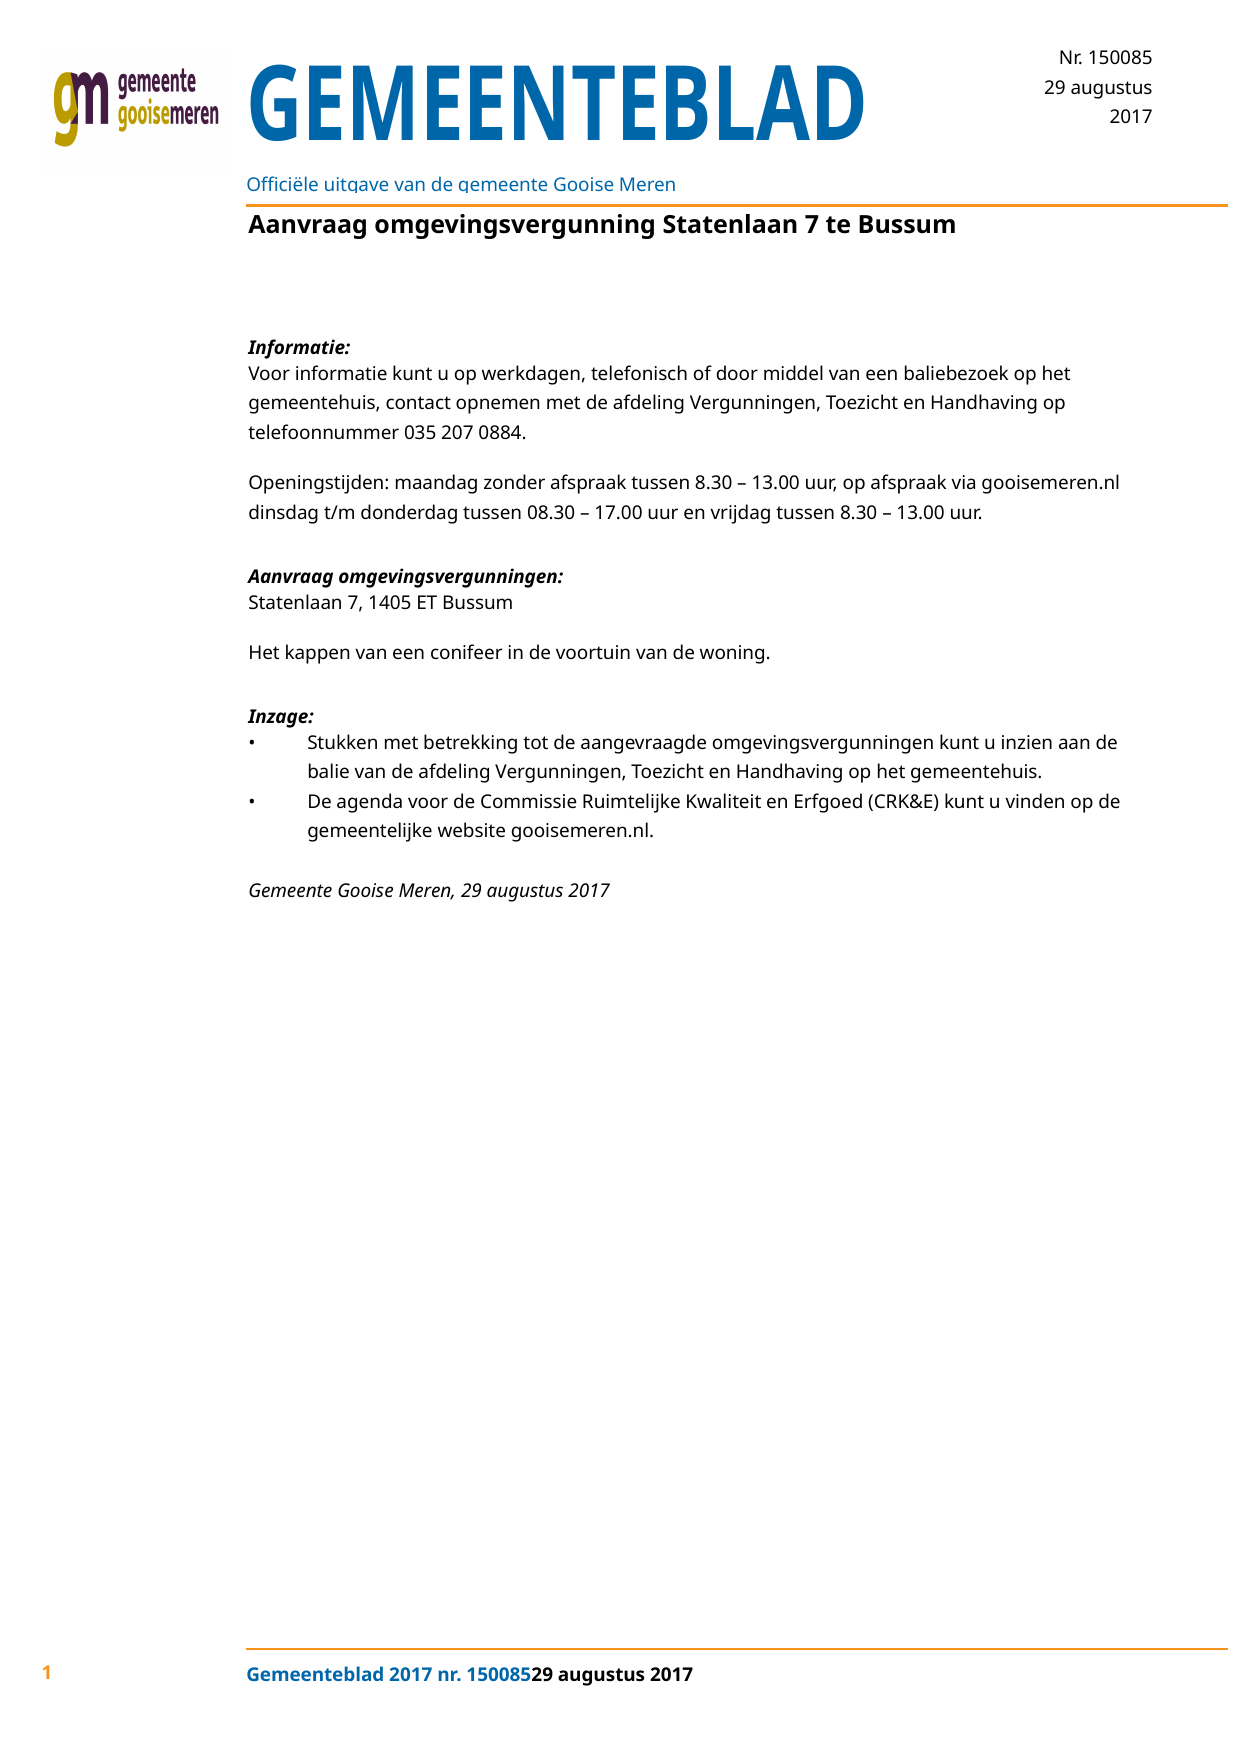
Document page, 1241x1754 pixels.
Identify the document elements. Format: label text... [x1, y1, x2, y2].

list Stukken met betrekking tot de aangevraagde omgevingsvergunningen kunt u inzien aan de balie van de afdeling Vergunningen, Toezicht en Handhaving op het gemeentehuis. [248, 729, 1152, 784]
text Het kappen van een conifeer in de voortuin van de woning. [248, 639, 1152, 665]
text Statenlaan 7, 1405 ET Bussum [248, 589, 1152, 614]
text Openingstijden: maandag zonder afspraak tussen 8.30 – 13.00 uur, op afspraak via gooisemeren.nl dinsdag t/m donderdag tussen 08.30 – 17.00 uur en vrijdag tussen 8.30 – 13.00 uur. [248, 469, 1152, 525]
picture [41, 47, 231, 172]
text Inzage: [248, 703, 1152, 729]
text Aanvraag omgevingsvergunningen: [248, 563, 1152, 589]
text Voor informatie kunt u op werkdagen, telefonisch of door middel van een baliebezoek op het gemeentehuis, contact opnemen met de afdeling Vergunningen, Toezicht en Handhaving op telefoonnummer 035 207 0884. [248, 360, 1152, 445]
text Aanvraag omgevingsvergunning Statenlaan 7 te Bussum [248, 207, 1152, 241]
text Informatie: [248, 334, 1152, 360]
list De agenda voor de Commissie Ruimtelijke Kwaliteit en Erfgoed (CRK&E) kunt u vinden op de gemeentelijke website gooisemeren.nl. [248, 788, 1152, 843]
text Gemeente Gooise Meren, 29 augustus 2017 [248, 877, 1152, 903]
